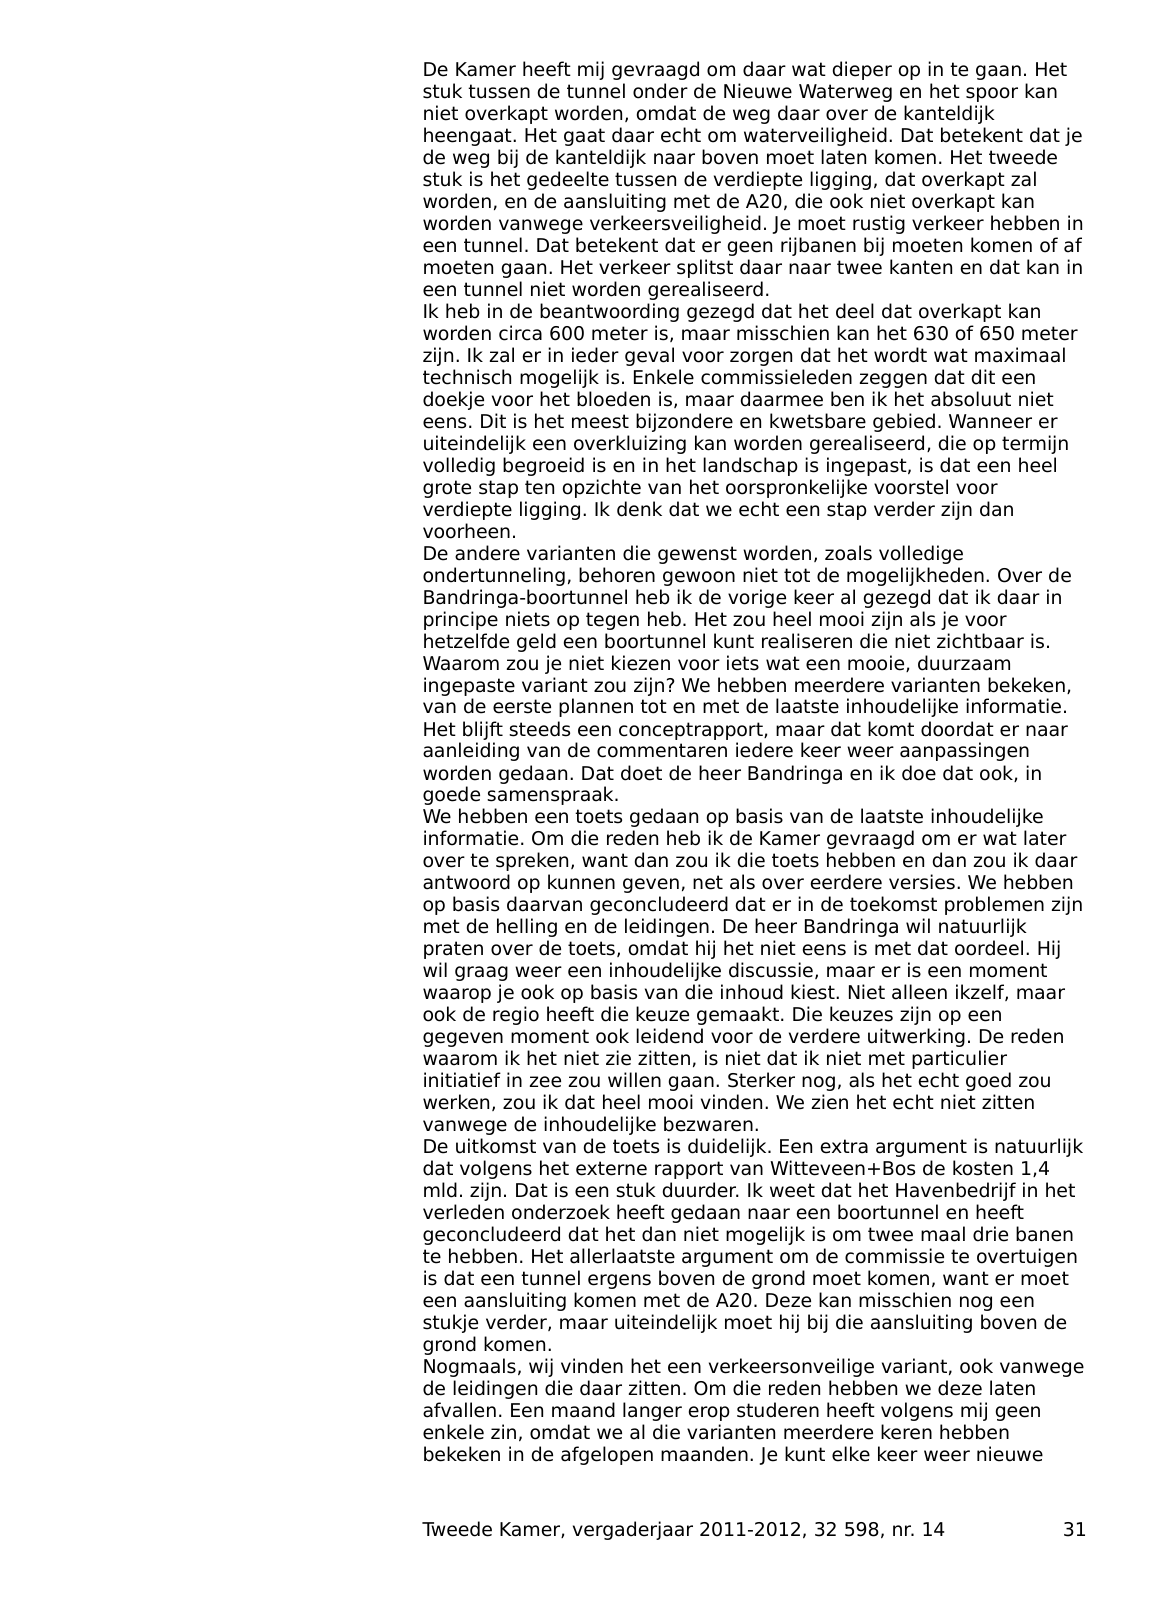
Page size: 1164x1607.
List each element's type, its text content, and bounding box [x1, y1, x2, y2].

text Nogmaals, wij vinden het een verkeersonveilige variant, ook vanwege de leidingen die daar zitten. Om die reden hebben we deze laten afvallen. Een maand langer erop studeren heeft volgens mij geen enkele zin, omdat we al die varianten meerdere keren hebben bekeken in de afgelopen maanden. Je kunt elke keer weer nieuwe [422, 1356, 1087, 1466]
text De uitkomst van de toets is duidelijk. Een extra argument is natuurlijk dat volgens het externe rapport van Witteveen+Bos de kosten 1,4 mld. zijn. Dat is een stuk duurder. Ik weet dat het Havenbedrijf in het verleden onderzoek heeft gedaan naar een boortunnel en heeft geconcludeerd dat het dan niet mogelijk is om twee maal drie banen te hebben. Het allerlaatste argument om de commissie te overtuigen is dat een tunnel ergens boven de grond moet komen, want er moet een aansluiting komen met de A20. Deze kan misschien nog een stukje verder, maar uiteindelijk moet hij bij die aansluiting boven de grond komen. [422, 1136, 1087, 1356]
text We hebben een toets gedaan op basis van de laatste inhoudelijke informatie. Om die reden heb ik de Kamer gevraagd om er wat later over te spreken, want dan zou ik die toets hebben en dan zou ik daar antwoord op kunnen geven, net als over eerdere versies. We hebben op basis daarvan geconcludeerd dat er in de toekomst problemen zijn met de helling en de leidingen. De heer Bandringa wil natuurlijk praten over de toets, omdat hij het niet eens is met dat oordeel. Hij wil graag weer een inhoudelijke discussie, maar er is een moment waarop je ook op basis van die inhoud kiest. Niet alleen ikzelf, maar ook de regio heeft die keuze gemaakt. Die keuzes zijn op een gegeven moment ook leidend voor de verdere uitwerking. De reden waarom ik het niet zie zitten, is niet dat ik niet met particulier initiatief in zee zou willen gaan. Sterker nog, als het echt goed zou werken, zou ik dat heel mooi vinden. We zien het echt niet zitten vanwege de inhoudelijke bezwaren. [422, 806, 1087, 1136]
text Ik heb in de beantwoording gezegd dat het deel dat overkapt kan worden circa 600 meter is, maar misschien kan het 630 of 650 meter zijn. Ik zal er in ieder geval voor zorgen dat het wordt wat maximaal technisch mogelijk is. Enkele commissieleden zeggen dat dit een doekje voor het bloeden is, maar daarmee ben ik het absoluut niet eens. Dit is het meest bijzondere en kwetsbare gebied. Wanneer er uiteindelijk een overkluizing kan worden gerealiseerd, die op termijn volledig begroeid is en in het landschap is ingepast, is dat een heel grote stap ten opzichte van het oorspronkelijke voorstel voor verdiepte ligging. Ik denk dat we echt een stap verder zijn dan voorheen. [422, 301, 1087, 543]
text De Kamer heeft mij gevraagd om daar wat dieper op in te gaan. Het stuk tussen de tunnel onder de Nieuwe Waterweg en het spoor kan niet overkapt worden, omdat de weg daar over de kanteldijk heengaat. Het gaat daar echt om waterveiligheid. Dat betekent dat je de weg bij de kanteldijk naar boven moet laten komen. Het tweede stuk is het gedeelte tussen de verdiepte ligging, dat overkapt zal worden, en de aansluiting met de A20, die ook niet overkapt kan worden vanwege verkeersveiligheid. Je moet rustig verkeer hebben in een tunnel. Dat betekent dat er geen rijbanen bij moeten komen of af moeten gaan. Het verkeer splitst daar naar twee kanten en dat kan in een tunnel niet worden gerealiseerd. [422, 59, 1087, 301]
text De andere varianten die gewenst worden, zoals volledige ondertunneling, behoren gewoon niet tot de mogelijkheden. Over de Bandringa-boortunnel heb ik de vorige keer al gezegd dat ik daar in principe niets op tegen heb. Het zou heel mooi zijn als je voor hetzelfde geld een boortunnel kunt realiseren die niet zichtbaar is. Waarom zou je niet kiezen voor iets wat een mooie, duurzaam ingepaste variant zou zijn? We hebben meerdere varianten bekeken, van de eerste plannen tot en met de laatste inhoudelijke informatie. Het blijft steeds een conceptrapport, maar dat komt doordat er naar aanleiding van de commentaren iedere keer weer aanpassingen worden gedaan. Dat doet de heer Bandringa en ik doe dat ook, in goede samenspraak. [422, 543, 1087, 806]
